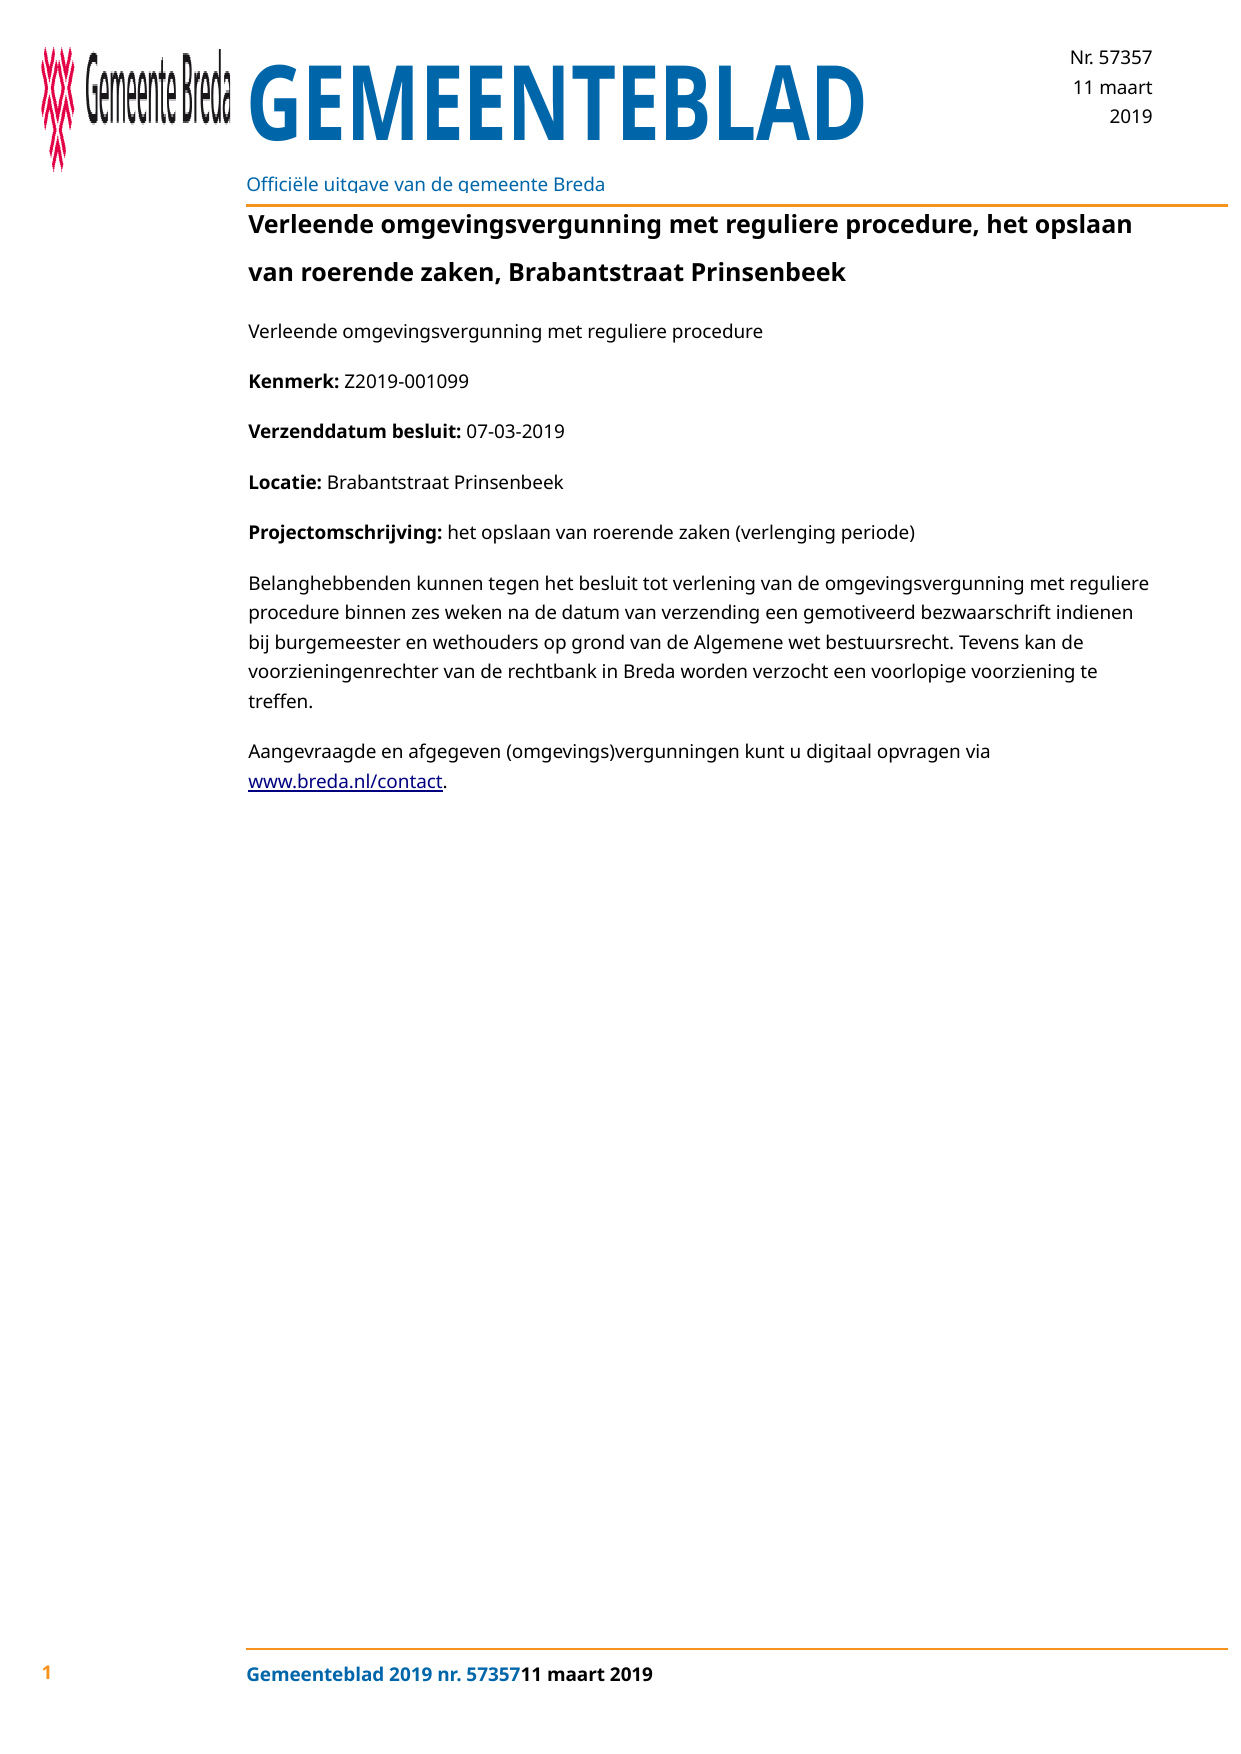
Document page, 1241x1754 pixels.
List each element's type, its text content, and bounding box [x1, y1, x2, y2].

text Verleende omgevingsvergunning met reguliere procedure, het opslaan van roerende zaken, Brabantstraat Prinsenbeek [248, 207, 1152, 288]
text Aangevraagde en afgegeven (omgevings)vergunningen kunt u digitaal opvragen via www.breda.nl/contact. [248, 739, 1152, 794]
text Verleende omgevingsvergunning met reguliere procedure [248, 318, 1152, 344]
text Verzenddatum besluit: 07-03-2019 [248, 419, 1152, 444]
text Belanghebbenden kunnen tegen het besluit tot verlening van de omgevingsvergunning met reguliere procedure binnen zes weken na de datum van verzending een gemotiveerd bezwaarschrift indienen bij burgemeester en wethouders op grond van de Algemene wet bestuursrecht. Tevens kan de voorzieningenrechter van de rechtbank in Breda worden verzocht een voorlopige voorziening te treffen. [248, 570, 1152, 714]
text Projectomschrijving: het opslaan van roerende zaken (verlenging periode) [248, 519, 1152, 545]
picture [41, 47, 231, 172]
text Kenmerk: Z2019-001099 [248, 368, 1152, 394]
text Locatie: Brabantstraat Prinsenbeek [248, 469, 1152, 495]
